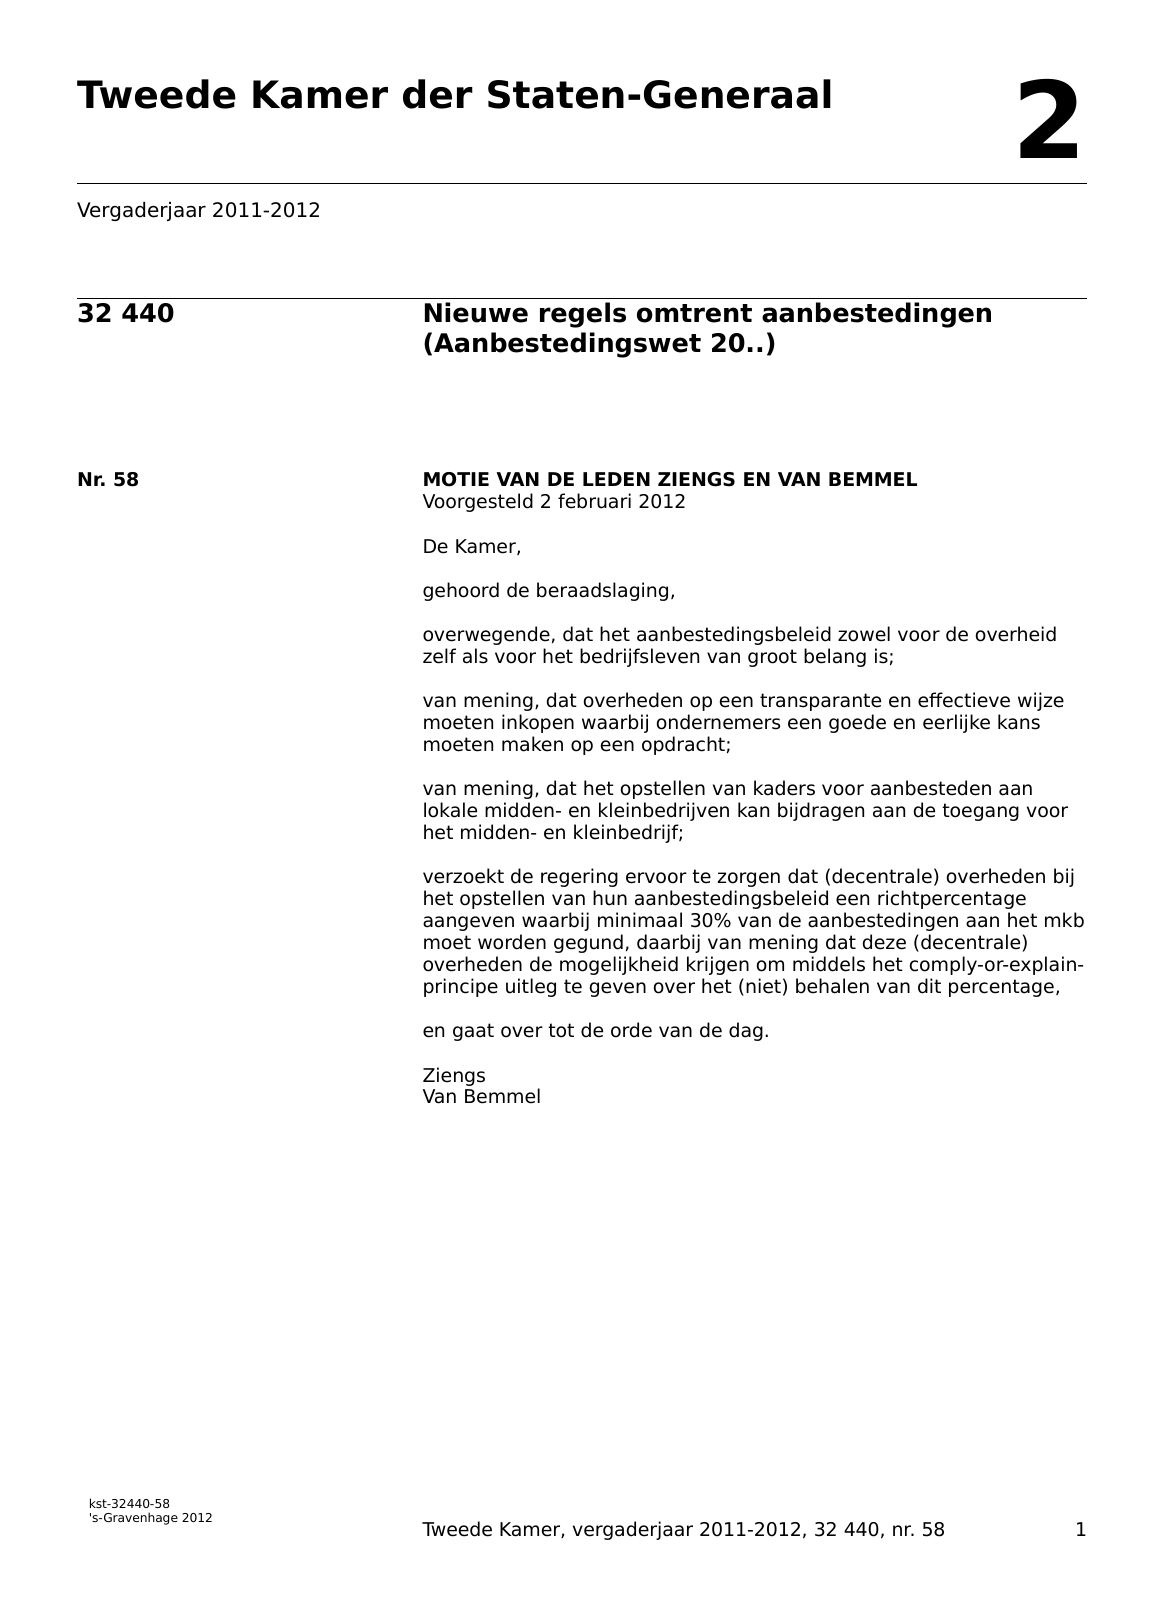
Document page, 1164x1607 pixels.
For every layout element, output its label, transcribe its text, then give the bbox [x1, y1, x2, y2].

text De Kamer, [422, 536, 1087, 557]
table_cell Vergaderjaar 2011-2012 [77, 184, 1087, 298]
text overwegende, dat het aanbestedingsbeleid zowel voor de overheid zelf als voor het bedrijfsleven van groot belang is; [422, 624, 1087, 668]
text kst-32440-58 [88, 1497, 323, 1511]
text Voorgesteld 2 februari 2012 [422, 491, 1087, 513]
text van mening, dat het opstellen van kaders voor aanbesteden aan lokale midden- en kleinbedrijven kan bijdragen aan de toegang voor het midden- en kleinbedrijf; [422, 778, 1087, 844]
subtitle 32 440 Nieuwe regels omtrent aanbestedingen (Aanbestedingswet 20..) [77, 299, 1087, 358]
text verzoekt de regering ervoor te zorgen dat (decentrale) overheden bij het opstellen van hun aanbestedingsbeleid een richtpercentage aangeven waarbij minimaal 30% van de aanbestedingen aan het mkb moet worden gegund, daarbij van mening dat deze (decentrale) overheden de mogelijkheid krijgen om middels het comply-or-explain-principe uitleg te geven over het (niet) behalen van dit percentage, [422, 866, 1087, 998]
subtitle Nr. 58 MOTIE VAN DE LEDEN ZIENGS EN VAN BEMMEL [77, 469, 1087, 491]
text Van Bemmel [422, 1086, 1087, 1108]
text gehoord de beraadslaging, [422, 580, 1087, 602]
text Ziengs [422, 1064, 1087, 1086]
table_header 2 [886, 59, 1087, 183]
table_header Tweede Kamer der Staten-Generaal [77, 59, 886, 183]
text en gaat over tot de orde van de dag. [422, 1020, 1087, 1042]
text 's-Gravenhage 2012 [88, 1511, 323, 1525]
text van mening, dat overheden op een transparante en effectieve wijze moeten inkopen waarbij ondernemers een goede en eerlijke kans moeten maken op een opdracht; [422, 690, 1087, 756]
